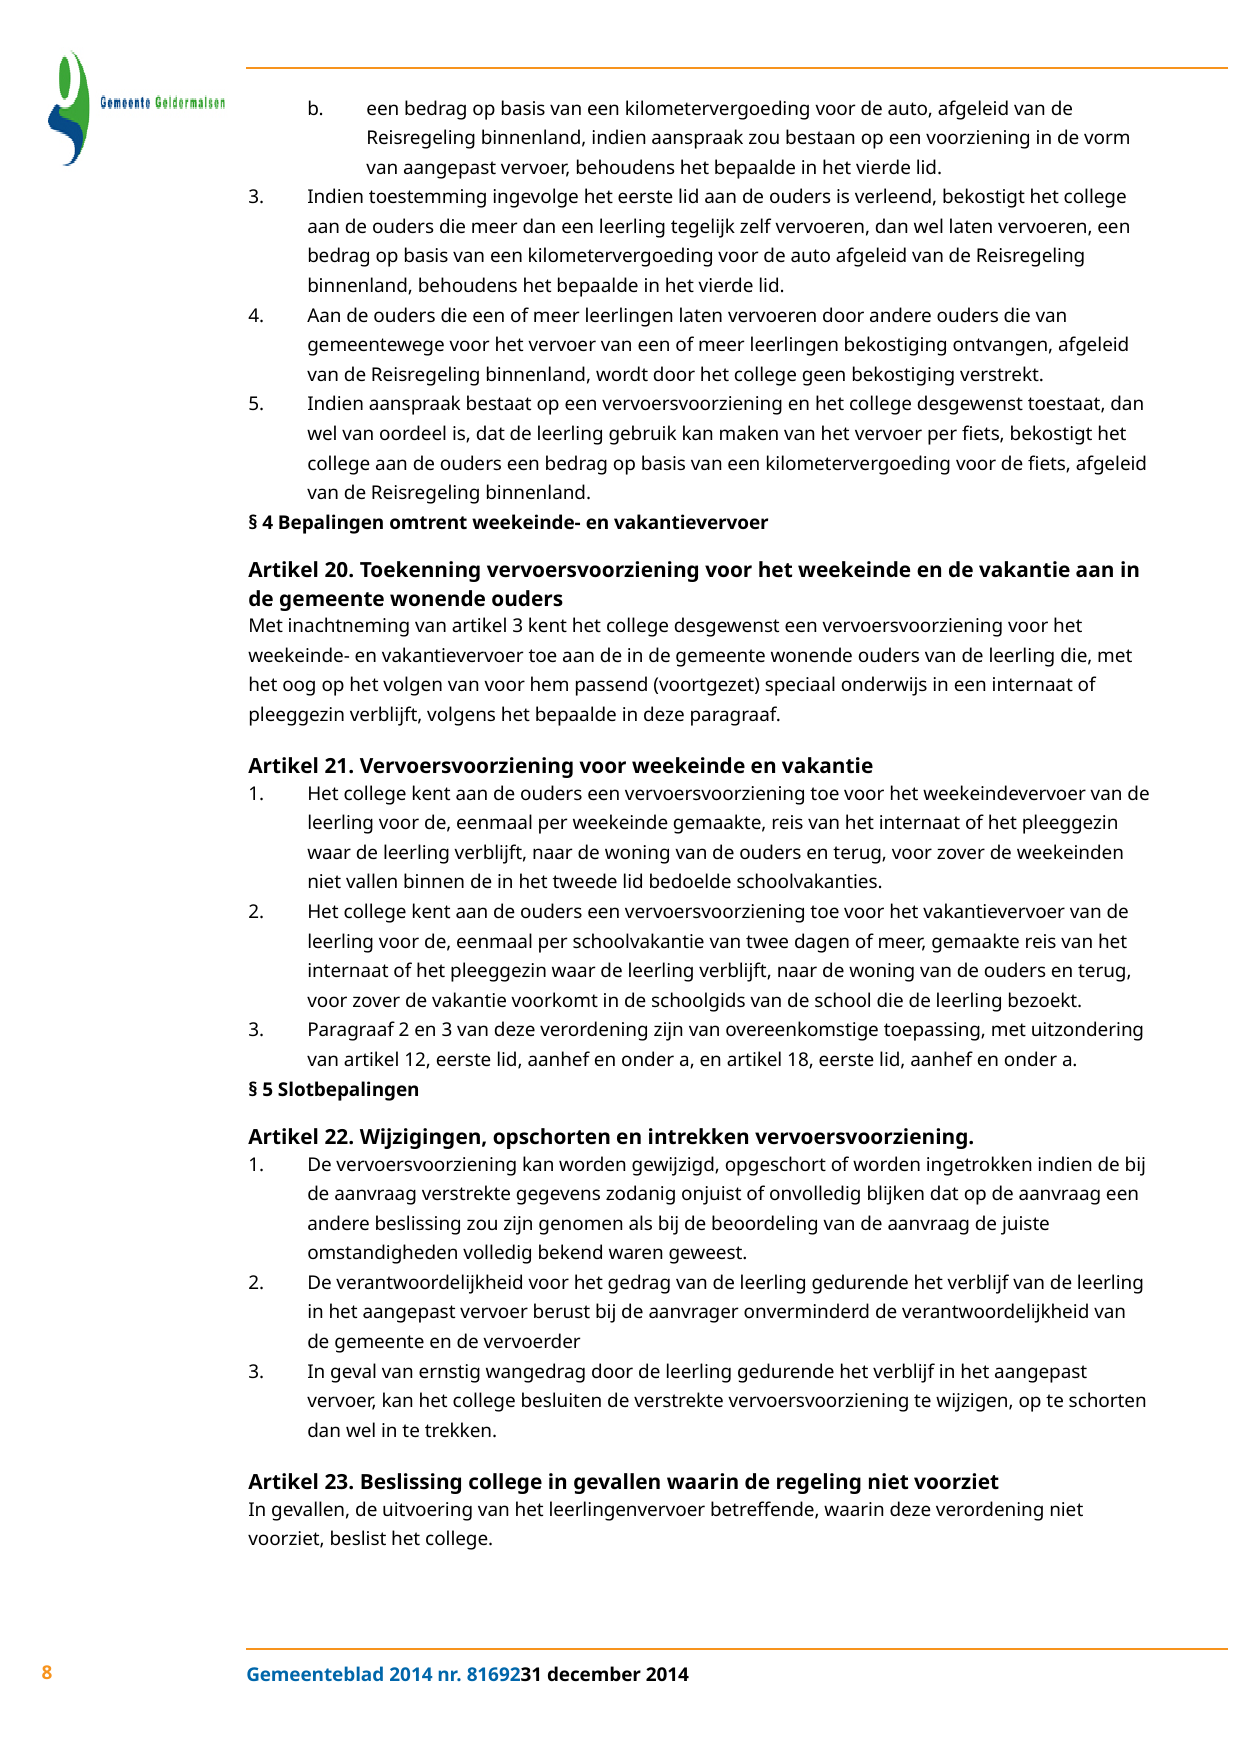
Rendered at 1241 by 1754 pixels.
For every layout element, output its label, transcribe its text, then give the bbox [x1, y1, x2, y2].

list Indien aanspraak bestaat op een vervoersvoorziening en het college desgewenst toestaat, dan wel van oordeel is, dat de leerling gebruik kan maken van het vervoer per fiets, bekostigt het college aan de ouders een bedrag op basis van een kilometervergoeding voor de fiets, afgeleid van de Reisregeling binnenland. [248, 391, 1152, 505]
list Het college kent aan de ouders een vervoersvoorziening toe voor het vakantievervoer van de leerling voor de, eenmaal per schoolvakantie van twee dagen of meer, gemaakte reis van het internaat of het pleeggezin waar de leerling verblijft, naar de woning van de ouders en terug, voor zover de vakantie voorkomt in de schoolgids van de school die de leerling bezoekt. [248, 898, 1152, 1013]
picture [41, 47, 231, 172]
list In geval van ernstig wangedrag door de leerling gedurende het verblijf in het aangepast vervoer, kan het college besluiten de verstrekte vervoersvoorziening te wijzigen, op te schorten dan wel in te trekken. [248, 1358, 1152, 1443]
text Artikel 22. Wijzigingen, opschorten en intrekken vervoersvoorziening. [248, 1122, 1152, 1151]
text Artikel 21. Vervoersvoorziening voor weekeinde en vakantie [248, 752, 1152, 780]
text Met inachtneming van artikel 3 kent het college desgewenst een vervoersvoorziening voor het weekeinde- en vakantievervoer toe aan de in de gemeente wonende ouders van de leerling die, met het oog op het volgen van voor hem passend (voortgezet) speciaal onderwijs in een internaat of pleeggezin verblijft, volgens het bepaalde in deze paragraaf. [248, 612, 1152, 727]
list Indien toestemming ingevolge het eerste lid aan de ouders is verleend, bekostigt het college aan de ouders die meer dan een leerling tegelijk zelf vervoeren, dan wel laten vervoeren, een bedrag op basis van een kilometervergoeding voor de auto afgeleid van de Reisregeling binnenland, behoudens het bepaalde in het vierde lid. [248, 183, 1152, 298]
list De verantwoordelijkheid voor het gedrag van de leerling gedurende het verblijf van de leerling in het aangepast vervoer berust bij de aanvrager onverminderd de verantwoordelijkheid van de gemeente en de vervoerder [248, 1269, 1152, 1354]
text Artikel 23. Beslissing college in gevallen waarin de regeling niet voorziet [248, 1467, 1152, 1496]
text § 5 Slotbepalingen [248, 1076, 1152, 1102]
list De vervoersvoorziening kan worden gewijzigd, opgeschort of worden ingetrokken indien de bij de aanvraag verstrekte gegevens zodanig onjuist of onvolledig blijken dat op de aanvraag een andere beslissing zou zijn genomen als bij de beoordeling van de aanvraag de juiste omstandigheden volledig bekend waren geweest. [248, 1151, 1152, 1265]
list Aan de ouders die een of meer leerlingen laten vervoeren door andere ouders die van gemeentewege voor het vervoer van een of meer leerlingen bekostiging ontvangen, afgeleid van de Reisregeling binnenland, wordt door het college geen bekostiging verstrekt. [248, 302, 1152, 387]
list Paragraaf 2 en 3 van deze verordening zijn van overeenkomstige toepassing, met uitzondering van artikel 12, eerste lid, aanhef en onder a, en artikel 18, eerste lid, aanhef en onder a. [248, 1017, 1152, 1072]
text Artikel 20. Toekenning vervoersvoorziening voor het weekeinde en de vakantie aan in de gemeente wonende ouders [248, 556, 1152, 612]
text § 4 Bepalingen omtrent weekeinde- en vakantievervoer [248, 509, 1152, 535]
text In gevallen, de uitvoering van het leerlingenvervoer betreffende, waarin deze verordening niet voorziet, beslist het college. [248, 1496, 1152, 1551]
list een bedrag op basis van een kilometervergoeding voor de auto, afgeleid van de Reisregeling binnenland, indien aanspraak zou bestaan op een voorziening in de vorm van aangepast vervoer, behoudens het bepaalde in het vierde lid. [307, 95, 1152, 180]
list Het college kent aan de ouders een vervoersvoorziening toe voor het weekeindevervoer van de leerling voor de, eenmaal per weekeinde gemaakte, reis van het internaat of het pleeggezin waar de leerling verblijft, naar de woning van de ouders en terug, voor zover de weekeinden niet vallen binnen de in het tweede lid bedoelde schoolvakanties. [248, 780, 1152, 894]
